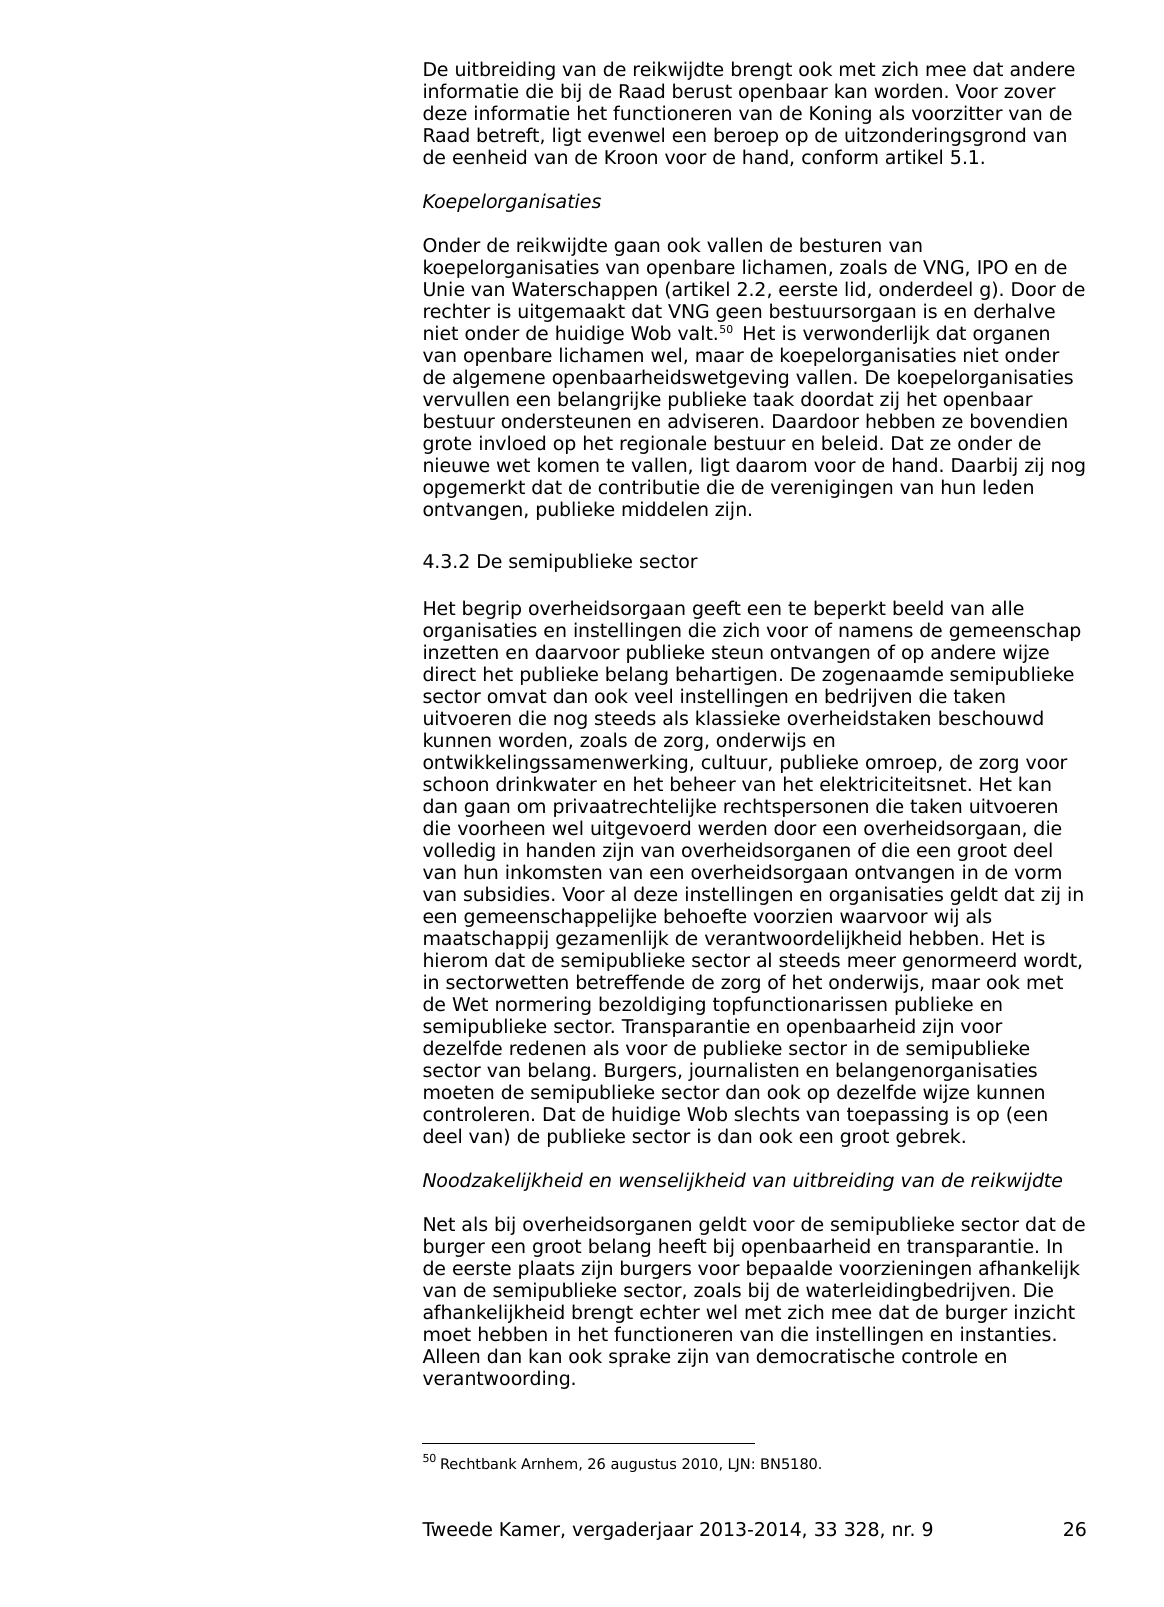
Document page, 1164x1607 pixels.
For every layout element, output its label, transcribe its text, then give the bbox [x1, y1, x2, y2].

text Rechtbank Arnhem, 26 augustus 2010, LJN: BN5180. [422, 1452, 1087, 1474]
text Het begrip overheidsorgaan geeft een te beperkt beeld van alle organisaties en instellingen die zich voor of namens de gemeenschap inzetten en daarvoor publieke steun ontvangen of op andere wijze direct het publieke belang behartigen. De zogenaamde semipublieke sector omvat dan ook veel instellingen en bedrijven die taken uitvoeren die nog steeds als klassieke overheidstaken beschouwd kunnen worden, zoals de zorg, onderwijs en ontwikkelingssamenwerking, cultuur, publieke omroep, de zorg voor schoon drinkwater en het beheer van het elektriciteitsnet. Het kan dan gaan om privaatrechtelijke rechtspersonen die taken uitvoeren die voorheen wel uitgevoerd werden door een overheidsorgaan, die volledig in handen zijn van overheidsorganen of die een groot deel van hun inkomsten van een overheidsorgaan ontvangen in de vorm van subsidies. Voor al deze instellingen en organisaties geldt dat zij in een gemeenschappelijke behoefte voorzien waarvoor wij als maatschappij gezamenlijk de verantwoordelijkheid hebben. Het is hierom dat de semipublieke sector al steeds meer genormeerd wordt, in sectorwetten betreffende de zorg of het onderwijs, maar ook met de Wet normering bezoldiging topfunctionarissen publieke en semipublieke sector. Transparantie en openbaarheid zijn voor dezelfde redenen als voor de publieke sector in de semipublieke sector van belang. Burgers, journalisten en belangenorganisaties moeten de semipublieke sector dan ook op dezelfde wijze kunnen controleren. Dat de huidige Wob slechts van toepassing is op (een deel van) de publieke sector is dan ook een groot gebrek. [422, 598, 1087, 1147]
subtitle Koepelorganisaties [422, 191, 1087, 213]
subtitle Noodzakelijkheid en wenselijkheid van uitbreiding van de reikwijdte [422, 1170, 1087, 1192]
text Net als bij overheidsorganen geldt voor de semipublieke sector dat de burger een groot belang heeft bij openbaarheid en transparantie. In de eerste plaats zijn burgers voor bepaalde voorzieningen afhankelijk van de semipublieke sector, zoals bij de waterleidingbedrijven. Die afhankelijkheid brengt echter wel met zich mee dat de burger inzicht moet hebben in het functioneren van die instellingen en instanties. Alleen dan kan ook sprake zijn van democratische controle en verantwoording. [422, 1214, 1087, 1390]
text De uitbreiding van de reikwijdte brengt ook met zich mee dat andere informatie die bij de Raad berust openbaar kan worden. Voor zover deze informatie het functioneren van de Koning als voorzitter van de Raad betreft, ligt evenwel een beroep op de uitzonderingsgrond van de eenheid van de Kroon voor de hand, conform artikel 5.1. [422, 59, 1087, 169]
text Onder de reikwijdte gaan ook vallen de besturen van koepelorganisaties van openbare lichamen, zoals de VNG, IPO en de Unie van Waterschappen (artikel 2.2, eerste lid, onderdeel g). Door de rechter is uitgemaakt dat VNG geen bestuursorgaan is en derhalve niet onder de huidige Wob valt. Het is verwonderlijk dat organen van openbare lichamen wel, maar de koepelorganisaties niet onder de algemene openbaarheidswetgeving vallen. De koepelorganisaties vervullen een belangrijke publieke taak doordat zij het openbaar bestuur ondersteunen en adviseren. Daardoor hebben ze bovendien grote invloed op het regionale bestuur en beleid. Dat ze onder de nieuwe wet komen te vallen, ligt daarom voor de hand. Daarbij zij nog opgemerkt dat de contributie die de verenigingen van hun leden ontvangen, publieke middelen zijn. [422, 235, 1087, 521]
subtitle 4.3.2 De semipublieke sector [422, 551, 1087, 573]
